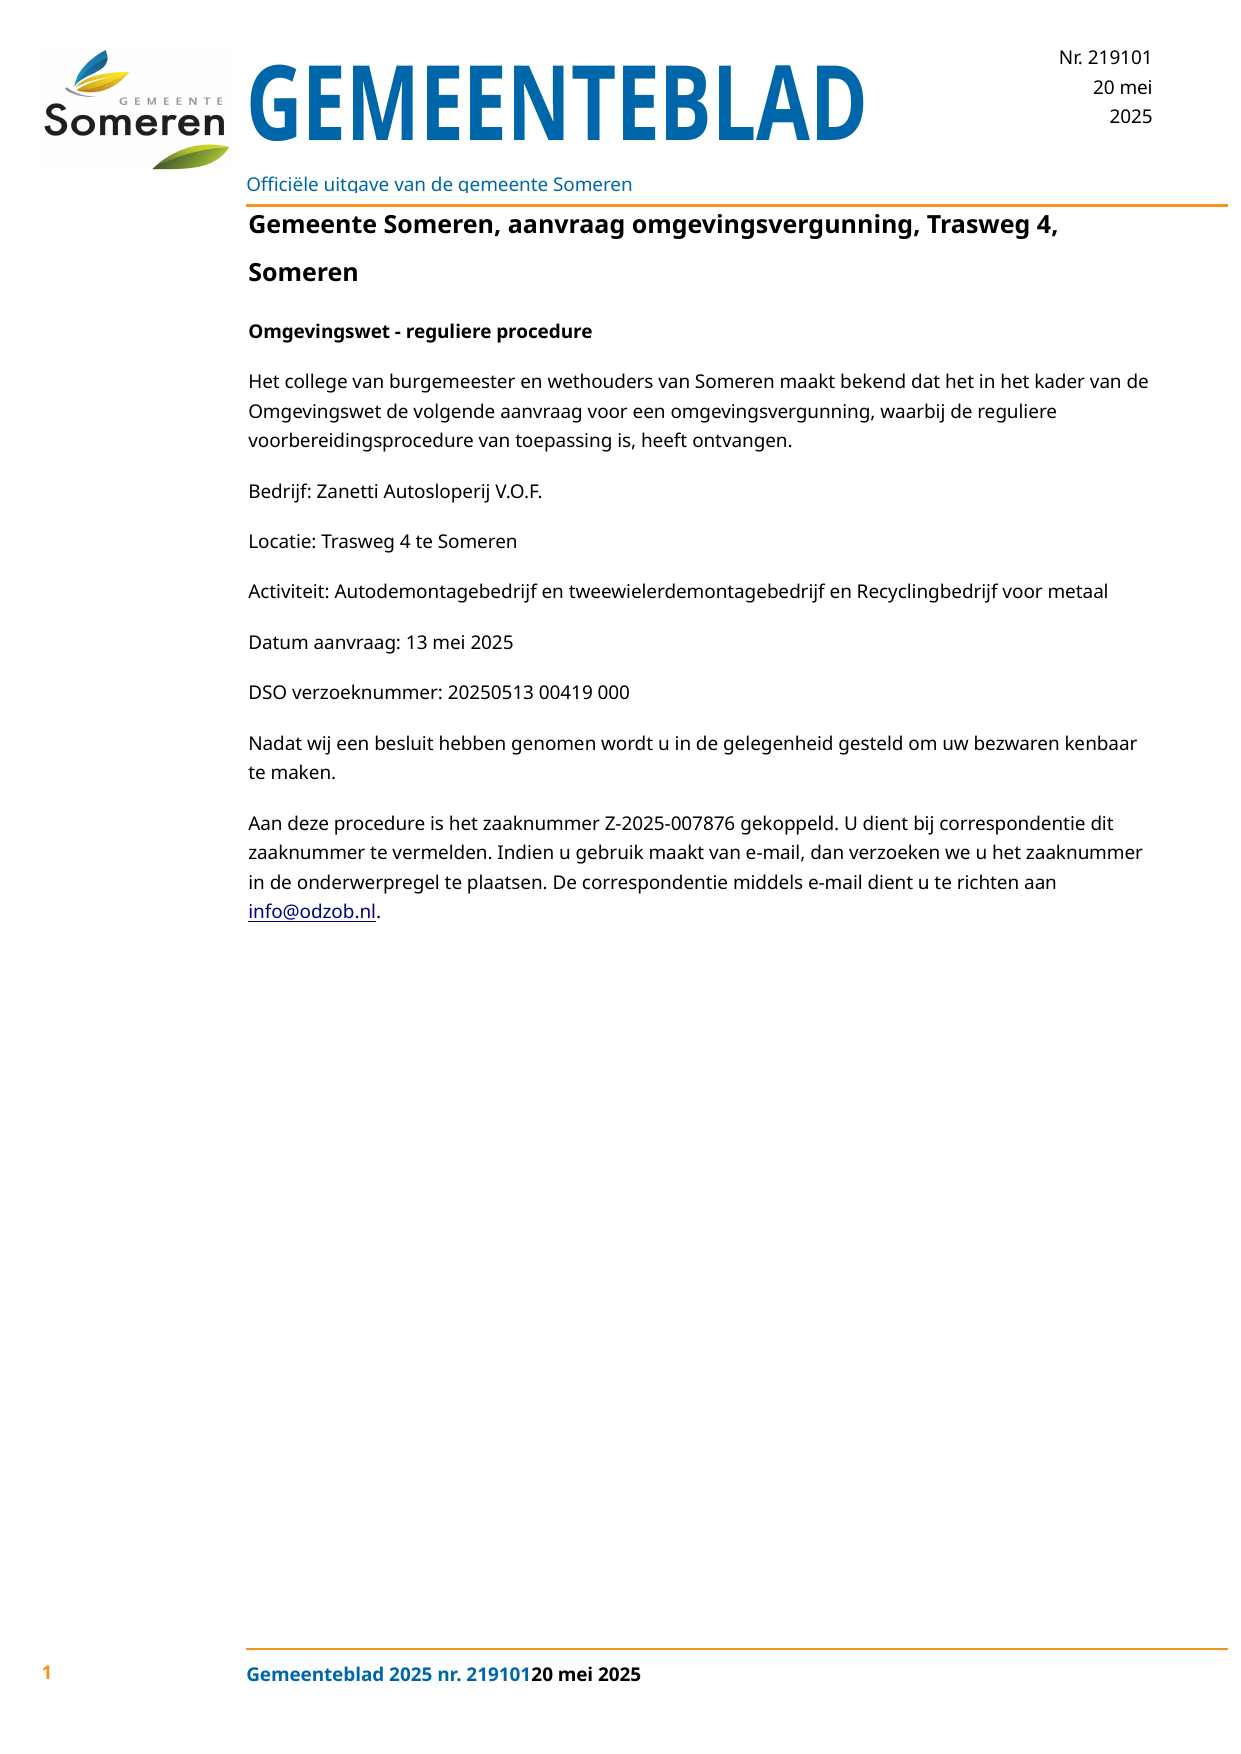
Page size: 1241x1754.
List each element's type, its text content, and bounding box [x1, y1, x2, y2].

text Nadat wij een besluit hebben genomen wordt u in de gelegenheid gesteld om uw bezwaren kenbaar te maken. [248, 730, 1152, 785]
text Het college van burgemeester en wethouders van Someren maakt bekend dat het in het kader van de Omgevingswet de volgende aanvraag voor een omgevingsvergunning, waarbij de reguliere voorbereidingsprocedure van toepassing is, heeft ontvangen. [248, 368, 1152, 453]
text Bedrijf: Zanetti Autosloperij V.O.F. [248, 478, 1152, 504]
text Activiteit: Autodemontagebedrijf en tweewielerdemontagebedrijf en Recyclingbedrijf voor metaal [248, 579, 1152, 604]
picture [41, 47, 231, 172]
text Locatie: Trasweg 4 te Someren [248, 528, 1152, 554]
text Gemeente Someren, aanvraag omgevingsvergunning, Trasweg 4, Someren [248, 207, 1152, 288]
text Aan deze procedure is het zaaknummer Z-2025-007876 gekoppeld. U dient bij correspondentie dit zaaknummer te vermelden. Indien u gebruik maakt van e-mail, dan verzoeken we u het zaaknummer in de onderwerpregel te plaatsen. De correspondentie middels e-mail dient u te richten aan info@odzob.nl. [248, 810, 1152, 924]
text Omgevingswet - reguliere procedure [248, 318, 1152, 344]
text Datum aanvraag: 13 mei 2025 [248, 629, 1152, 655]
text DSO verzoeknummer: 20250513 00419 000 [248, 679, 1152, 705]
